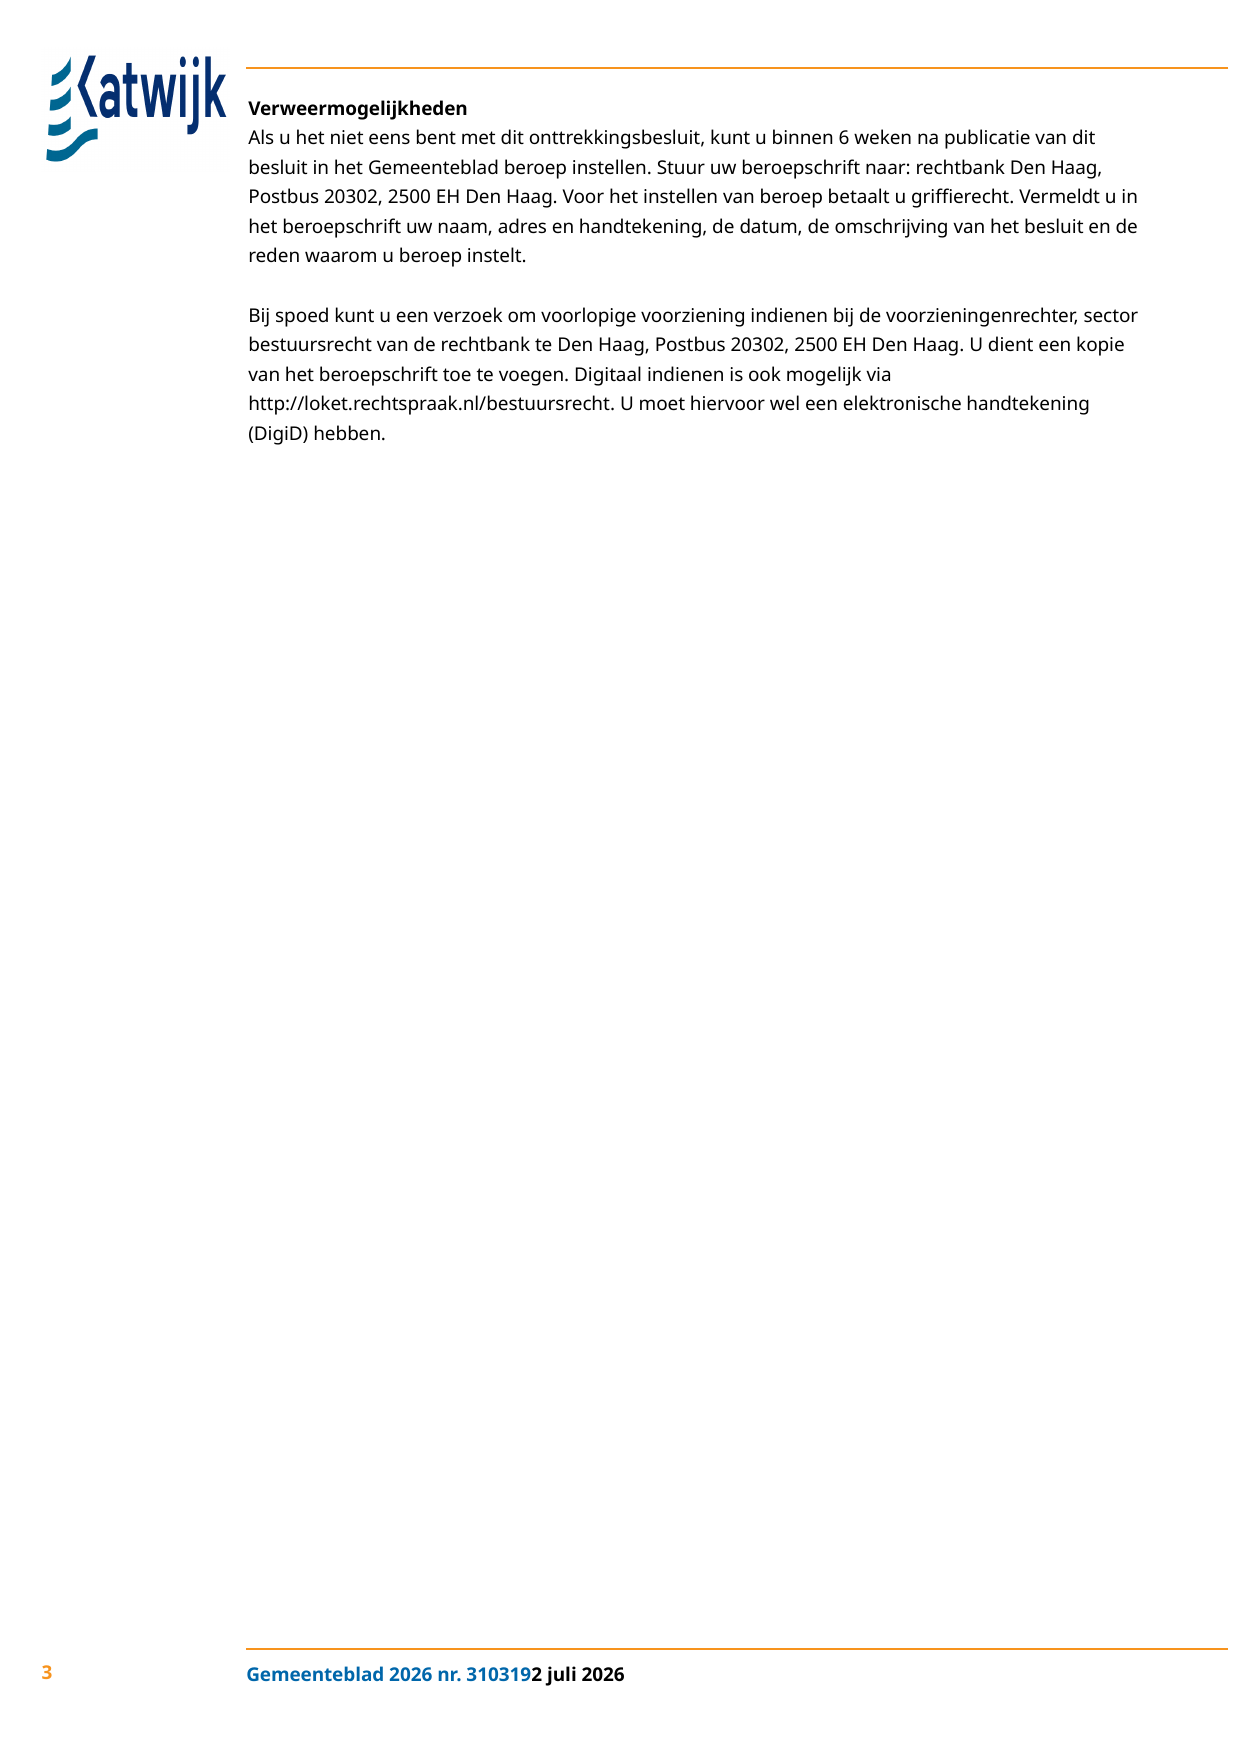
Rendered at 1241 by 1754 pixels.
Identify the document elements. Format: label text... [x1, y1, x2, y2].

text Als u het niet eens bent met dit onttrekkingsbesluit, kunt u binnen 6 weken na publicatie van dit besluit in het Gemeenteblad beroep instellen. Stuur uw beroepschrift naar: rechtbank Den Haag, Postbus 20302, 2500 EH Den Haag. Voor het instellen van beroep betaalt u griffierecht. Vermeldt u in het beroepschrift uw naam, adres en handtekening, de datum, de omschrijving van het besluit en de reden waarom u beroep instelt. [248, 124, 1152, 268]
text Verweermogelijkheden [248, 95, 1152, 121]
picture [41, 47, 231, 172]
text Bij spoed kunt u een verzoek om voorlopige voorziening indienen bij de voorzieningenrechter, sector bestuursrecht van de rechtbank te Den Haag, Postbus 20302, 2500 EH Den Haag. U dient een kopie van het beroepschrift toe te voegen. Digitaal indienen is ook mogelijk via http://loket.rechtspraak.nl/bestuursrecht. U moet hiervoor wel een elektronische handtekening (DigiD) hebben. [248, 302, 1152, 446]
